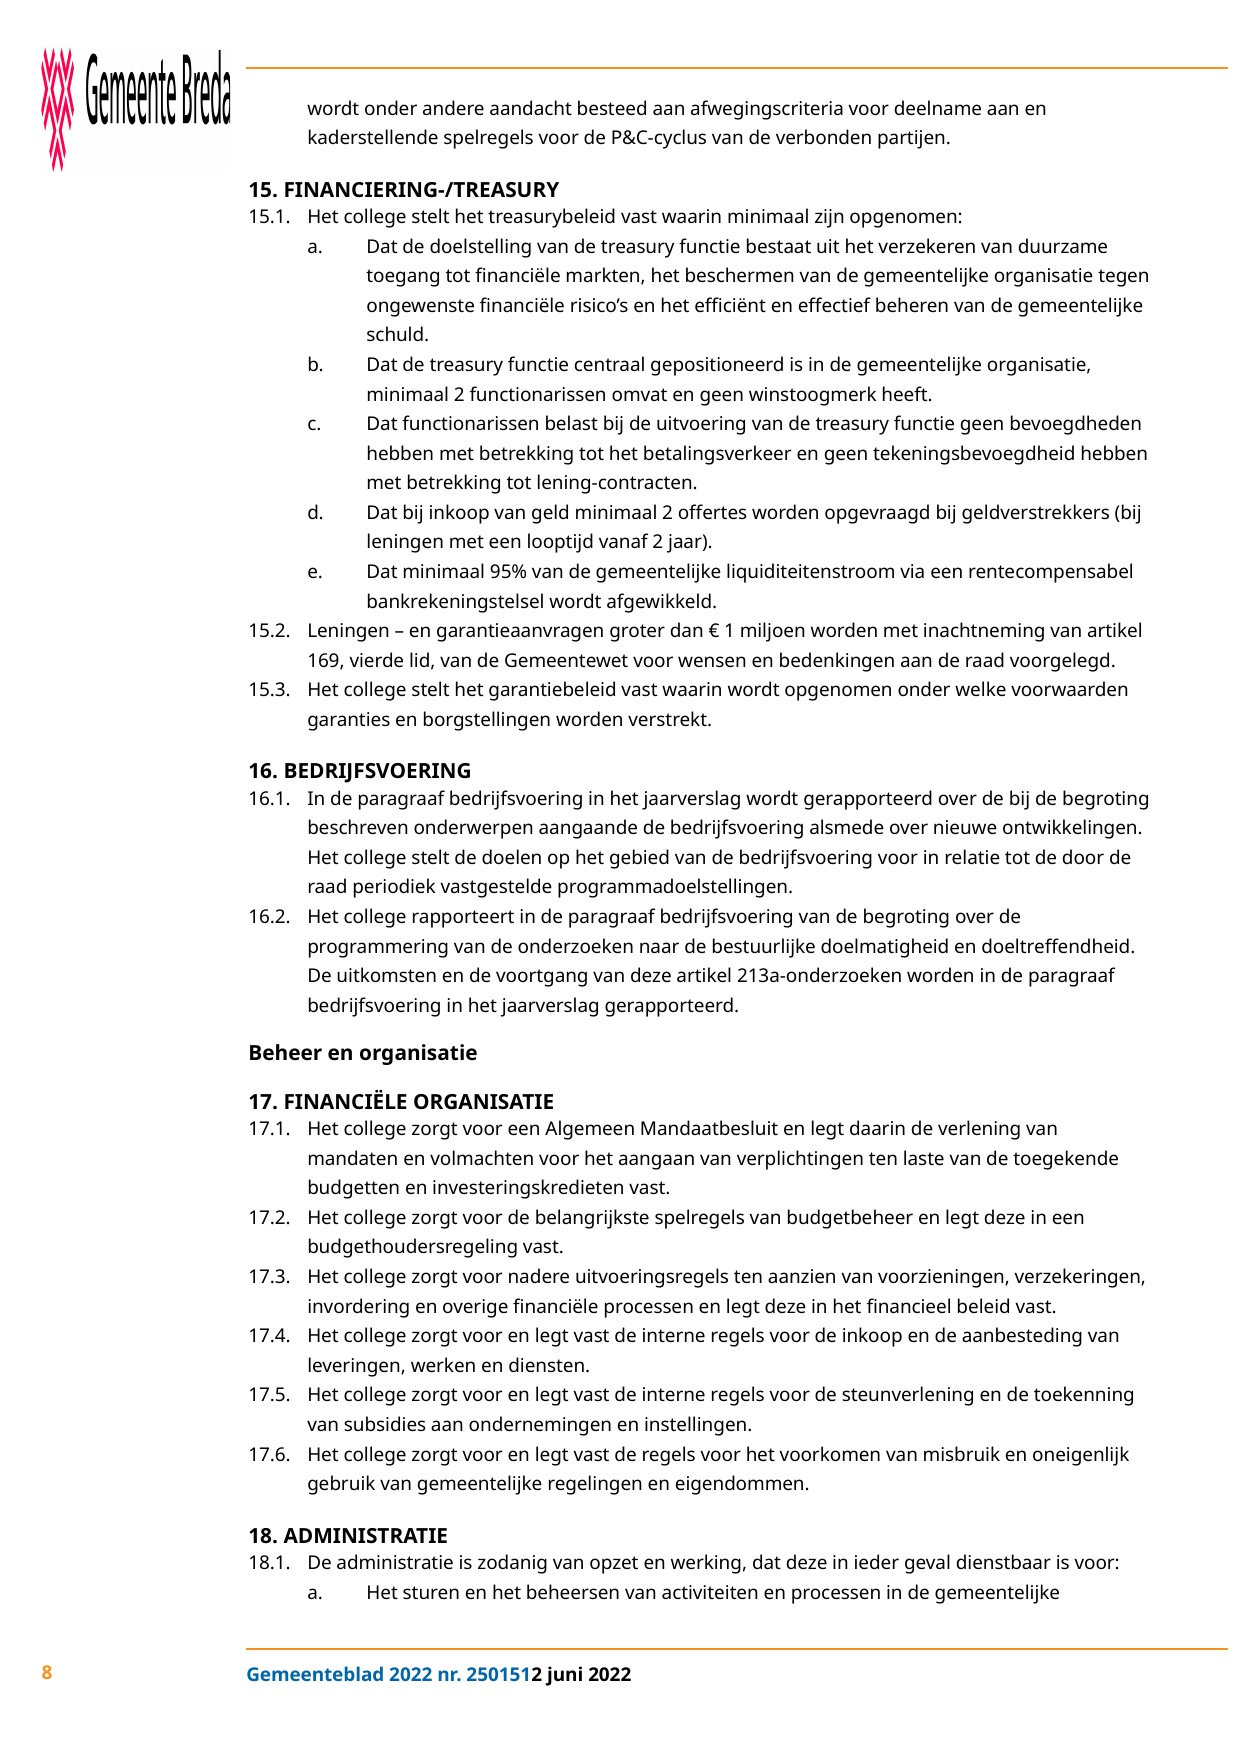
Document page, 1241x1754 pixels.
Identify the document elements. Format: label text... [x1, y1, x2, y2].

list Het sturen en het beheersen van activiteiten en processen in de gemeentelijke [307, 1579, 1152, 1604]
picture [41, 47, 231, 172]
text Beheer en organisatie [248, 1038, 1152, 1066]
list Het college rapporteert in de paragraaf bedrijfsvoering van de begroting over de programmering van de onderzoeken naar de bestuurlijke doelmatigheid en doeltreffendheid. De uitkomsten en de voortgang van deze artikel 213a-onderzoeken worden in de paragraaf bedrijfsvoering in het jaarverslag gerapporteerd. [248, 903, 1152, 1018]
list De administratie is zodanig van opzet en werking, dat deze in ieder geval dienstbaar is voor: [248, 1549, 1152, 1575]
list Dat functionarissen belast bij de uitvoering van de treasury functie geen bevoegdheden hebben met betrekking tot het betalingsverkeer en geen tekeningsbevoegdheid hebben met betrekking tot lening-contracten. [307, 410, 1152, 495]
text 17. FINANCIËLE ORGANISATIE [248, 1087, 1152, 1115]
list Het college stelt het garantiebeleid vast waarin wordt opgenomen onder welke voorwaarden garanties en borgstellingen worden verstrekt. [248, 677, 1152, 732]
list Leningen – en garantieaanvragen groter dan € 1 miljoen worden met inachtneming van artikel 169, vierde lid, van de Gemeentewet voor wensen en bedenkingen aan de raad voorgelegd. [248, 617, 1152, 673]
text 15. FINANCIERING-/TREASURY [248, 175, 1152, 203]
list Het college zorgt voor en legt vast de regels voor het voorkomen van misbruik en oneigenlijk gebruik van gemeentelijke regelingen en eigendommen. [248, 1441, 1152, 1496]
list Dat bij inkoop van geld minimaal 2 offertes worden opgevraagd bij geldverstrekkers (bij leningen met een looptijd vanaf 2 jaar). [307, 499, 1152, 554]
list In de paragraaf bedrijfsvoering in het jaarverslag wordt gerapporteerd over de bij de begroting beschreven onderwerpen aangaande de bedrijfsvoering alsmede over nieuwe ontwikkelingen. Het college stelt de doelen op het gebied van de bedrijfsvoering voor in relatie tot de door de raad periodiek vastgestelde programmadoelstellingen. [248, 785, 1152, 899]
list Het college zorgt voor en legt vast de interne regels voor de inkoop en de aanbesteding van leveringen, werken en diensten. [248, 1322, 1152, 1378]
list wordt onder andere aandacht besteed aan afwegingscriteria voor deelname aan en kaderstellende spelregels voor de P&C-cyclus van de verbonden partijen. [248, 95, 1152, 150]
list Het college zorgt voor de belangrijkste spelregels van budgetbeheer en legt deze in een budgethoudersregeling vast. [248, 1204, 1152, 1259]
list Dat de doelstelling van de treasury functie bestaat uit het verzekeren van duurzame toegang tot financiële markten, het beschermen van de gemeentelijke organisatie tegen ongewenste financiële risico’s en het efficiënt en effectief beheren van de gemeentelijke schuld. [307, 233, 1152, 347]
list Het college zorgt voor een Algemeen Mandaatbesluit en legt daarin de verlening van mandaten en volmachten voor het aangaan van verplichtingen ten laste van de toegekende budgetten en investeringskredieten vast. [248, 1115, 1152, 1200]
list Dat minimaal 95% van de gemeentelijke liquiditeitenstroom via een rentecompensabel bankrekeningstelsel wordt afgewikkeld. [307, 558, 1152, 613]
text 18. ADMINISTRATIE [248, 1521, 1152, 1549]
list Het college zorgt voor en legt vast de interne regels voor de steunverlening en de toekenning van subsidies aan ondernemingen en instellingen. [248, 1382, 1152, 1437]
text 16. BEDRIJFSVOERING [248, 757, 1152, 785]
list Dat de treasury functie centraal gepositioneerd is in de gemeentelijke organisatie, minimaal 2 functionarissen omvat en geen winstoogmerk heeft. [307, 351, 1152, 406]
list Het college zorgt voor nadere uitvoeringsregels ten aanzien van voorzieningen, verzekeringen, invordering en overige financiële processen en legt deze in het financieel beleid vast. [248, 1263, 1152, 1319]
list Het college stelt het treasurybeleid vast waarin minimaal zijn opgenomen: [248, 203, 1152, 229]
